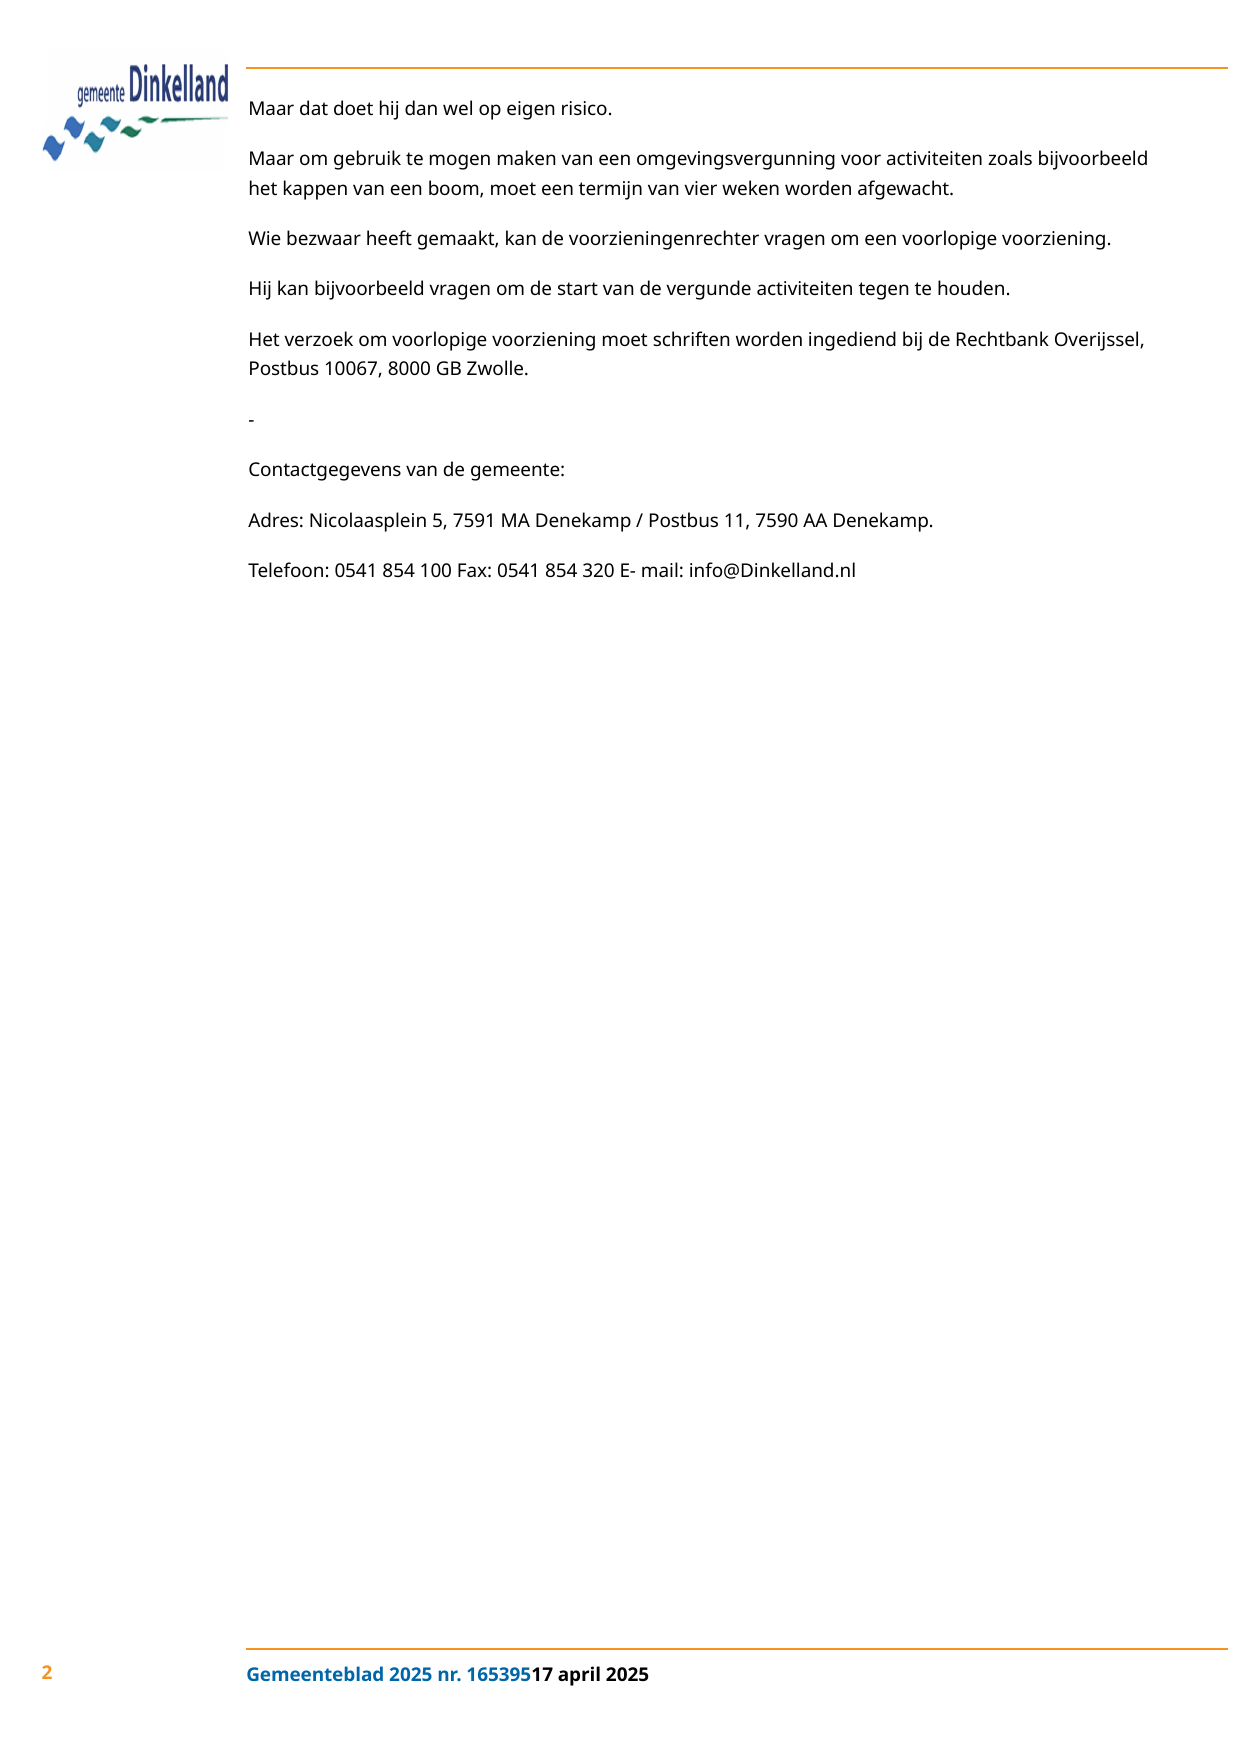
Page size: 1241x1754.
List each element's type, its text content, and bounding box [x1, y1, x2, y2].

text Telefoon: 0541 854 100 Fax: 0541 854 320 E- mail: info@Dinkelland.nl [248, 557, 1152, 583]
text Maar dat doet hij dan wel op eigen risico. [248, 95, 1152, 121]
text Wie bezwaar heeft gemaakt, kan de voorzieningenrechter vragen om een voorlopige voorziening. [248, 225, 1152, 251]
text Het verzoek om voorlopige voorziening moet schriften worden ingediend bij de Rechtbank Overijssel, Postbus 10067, 8000 GB Zwolle. [248, 326, 1152, 381]
text Maar om gebruik te mogen maken van een omgevingsvergunning voor activiteiten zoals bijvoorbeeld het kappen van een boom, moet een termijn van vier weken worden afgewacht. [248, 145, 1152, 201]
text Contactgegevens van de gemeente: [248, 456, 1152, 482]
picture [41, 47, 231, 172]
text Hij kan bijvoorbeeld vragen om de start van de vergunde activiteiten tegen te houden. [248, 276, 1152, 301]
text - [248, 406, 1152, 432]
text Adres: Nicolaasplein 5, 7591 MA Denekamp / Postbus 11, 7590 AA Denekamp. [248, 507, 1152, 533]
